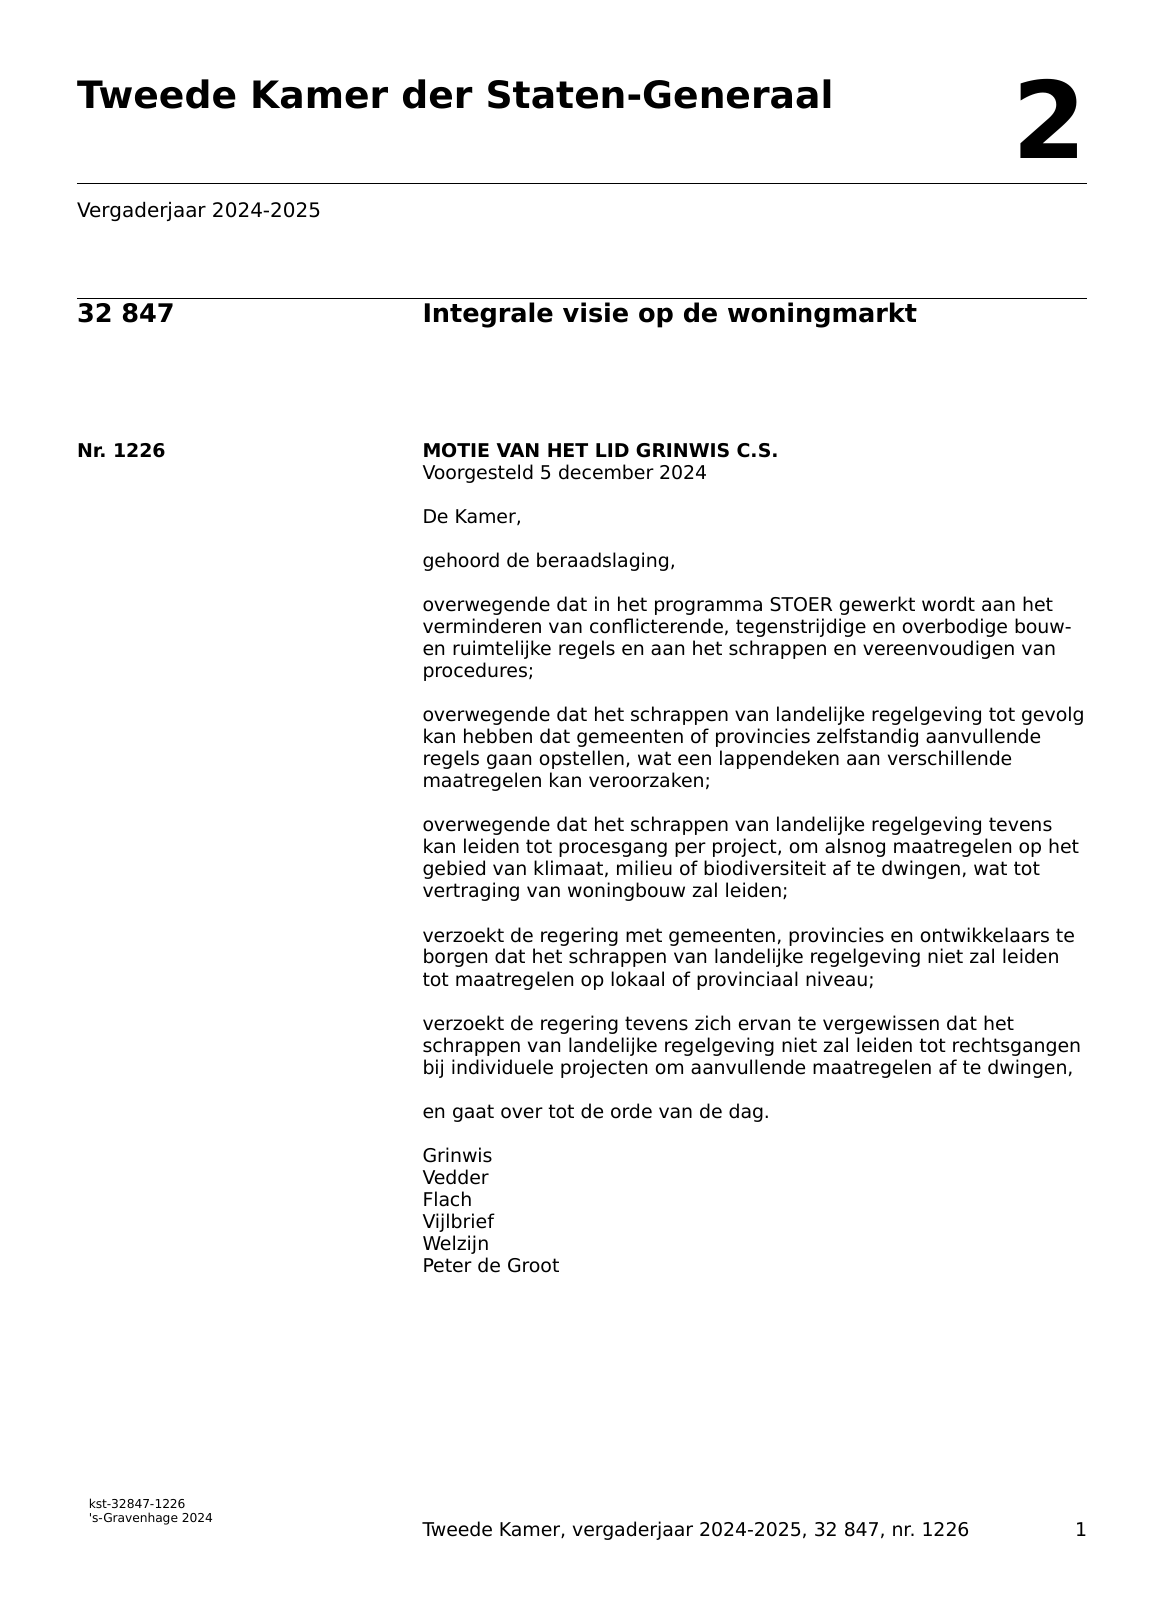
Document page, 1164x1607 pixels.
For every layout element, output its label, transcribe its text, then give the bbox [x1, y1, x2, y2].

text en gaat over tot de orde van de dag. [422, 1101, 1087, 1123]
text Flach [422, 1189, 1087, 1211]
subtitle 32 847 Integrale visie op de woningmarkt [77, 299, 1087, 329]
text overwegende dat in het programma STOER gewerkt wordt aan het verminderen van conflicterende, tegenstrijdige en overbodige bouw- en ruimtelijke regels en aan het schrappen en vereenvoudigen van procedures; [422, 594, 1087, 682]
text De Kamer, [422, 506, 1087, 528]
text gehoord de beraadslaging, [422, 550, 1087, 572]
text Vedder [422, 1167, 1087, 1189]
subtitle Nr. 1226 MOTIE VAN HET LID GRINWIS C.S. [77, 440, 1087, 462]
table_header Tweede Kamer der Staten-Generaal [77, 59, 886, 183]
text Voorgesteld 5 december 2024 [422, 462, 1087, 484]
text Grinwis [422, 1145, 1087, 1167]
table_cell Vergaderjaar 2024-2025 [77, 184, 1087, 298]
text overwegende dat het schrappen van landelijke regelgeving tevens kan leiden tot procesgang per project, om alsnog maatregelen op het gebied van klimaat, milieu of biodiversiteit af te dwingen, wat tot vertraging van woningbouw zal leiden; [422, 814, 1087, 902]
text verzoekt de regering tevens zich ervan te vergewissen dat het schrappen van landelijke regelgeving niet zal leiden tot rechtsgangen bij individuele projecten om aanvullende maatregelen af te dwingen, [422, 1013, 1087, 1078]
text Peter de Groot [422, 1255, 1087, 1277]
text Vijlbrief [422, 1211, 1087, 1233]
table_header 2 [886, 59, 1087, 183]
text overwegende dat het schrappen van landelijke regelgeving tot gevolg kan hebben dat gemeenten of provincies zelfstandig aanvullende regels gaan opstellen, wat een lappendeken aan verschillende maatregelen kan veroorzaken; [422, 704, 1087, 792]
text 's-Gravenhage 2024 [88, 1511, 323, 1525]
text kst-32847-1226 [88, 1497, 323, 1511]
text Welzijn [422, 1233, 1087, 1255]
text verzoekt de regering met gemeenten, provincies en ontwikkelaars te borgen dat het schrappen van landelijke regelgeving niet zal leiden tot maatregelen op lokaal of provinciaal niveau; [422, 924, 1087, 990]
